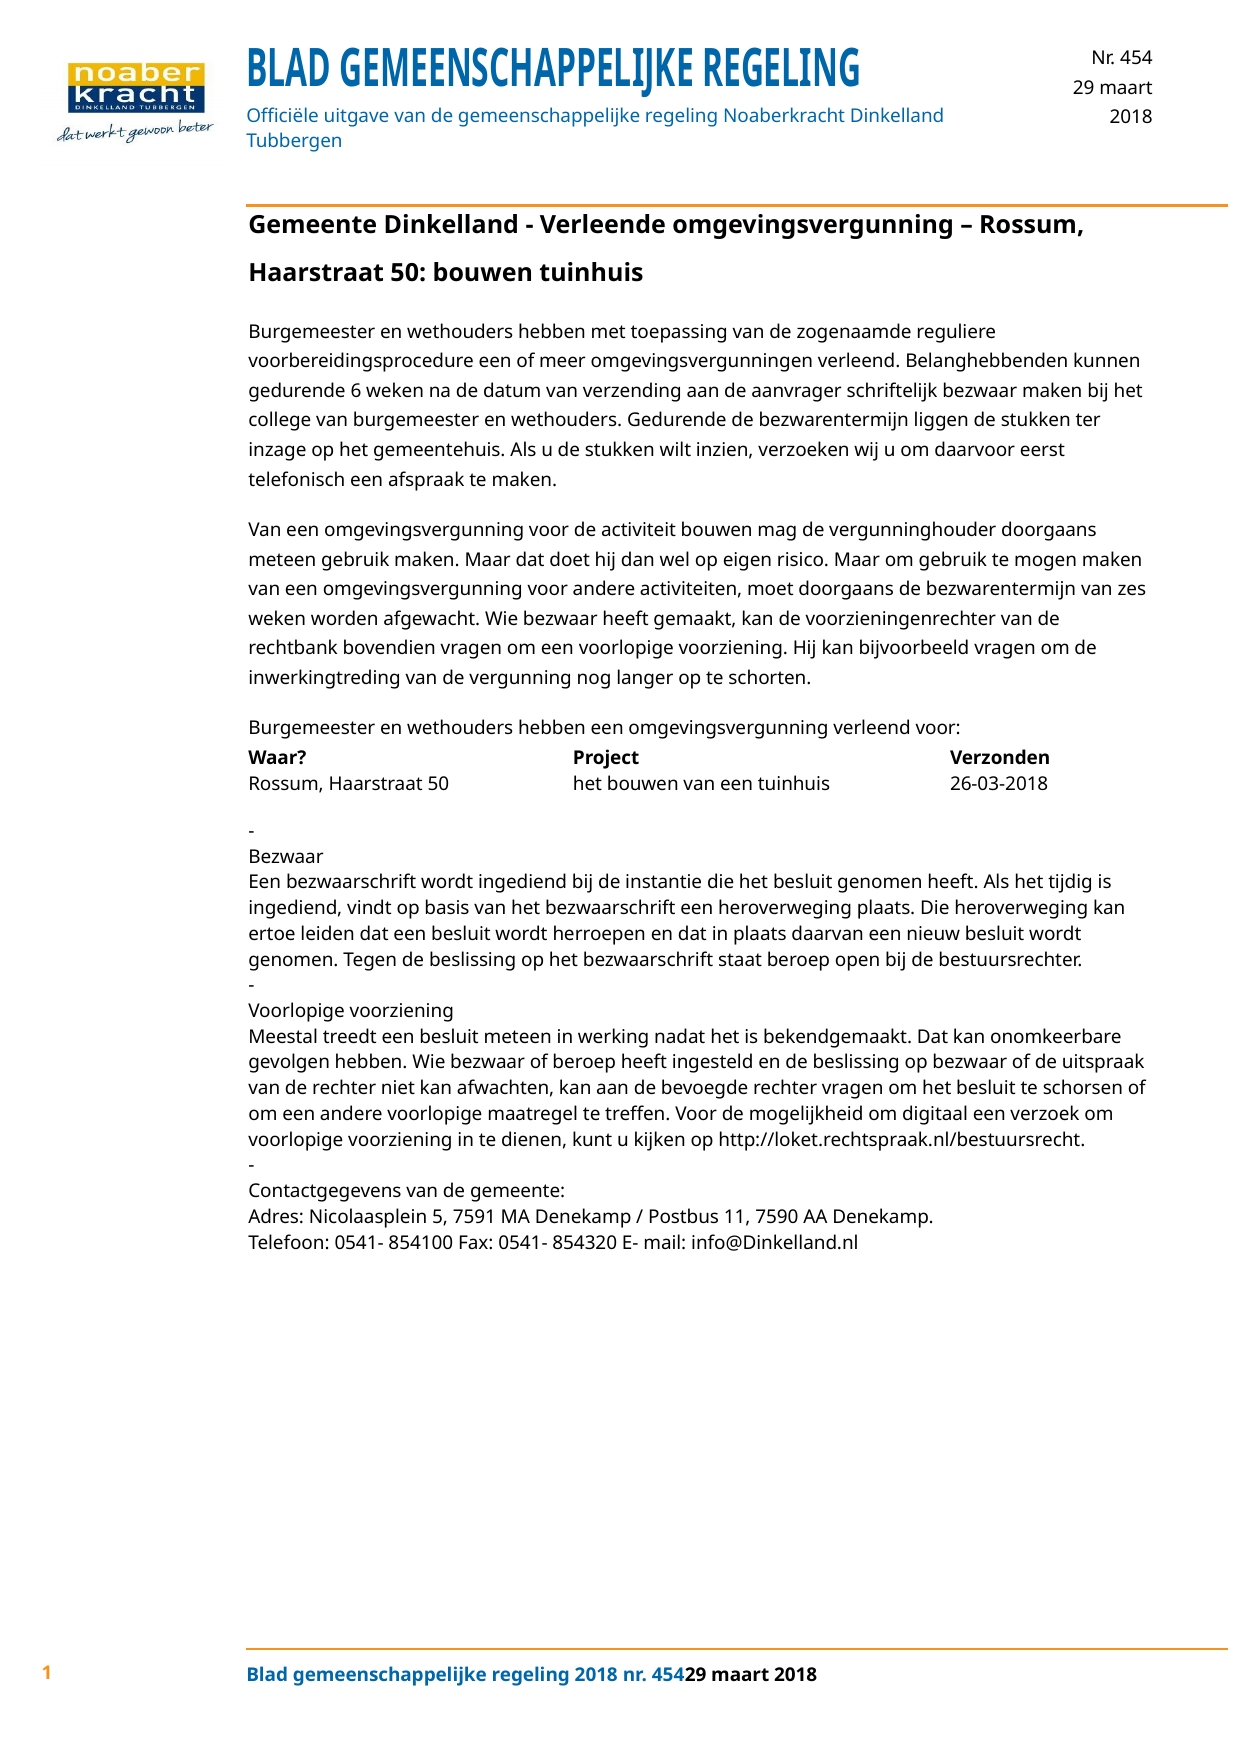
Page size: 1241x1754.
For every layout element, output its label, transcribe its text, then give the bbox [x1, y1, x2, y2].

text Contactgegevens van de gemeente: [248, 1177, 1152, 1203]
table_header Project [573, 744, 950, 770]
text Telefoon: 0541- 854100 Fax: 0541- 854320 E- mail: info@Dinkelland.nl [248, 1229, 1152, 1254]
text Van een omgevingsvergunning voor de activiteit bouwen mag de vergunninghouder doorgaans meteen gebruik maken. Maar dat doet hij dan wel op eigen risico. Maar om gebruik te mogen maken van een omgevingsvergunning voor andere activiteiten, moet doorgaans de bezwarentermijn van zes weken worden afgewacht. Wie bezwaar heeft gemaakt, kan de voorzieningenrechter van de rechtbank bovendien vragen om een voorlopige voorziening. Hij kan bijvoorbeeld vragen om de inwerkingtreding van de vergunning nog langer op te schorten. [248, 516, 1152, 690]
table_cell het bouwen van een tuinhuis [573, 770, 950, 796]
text Burgemeester en wethouders hebben met toepassing van de zogenaamde reguliere voorbereidingsprocedure een of meer omgevingsvergunningen verleend. Belanghebbenden kunnen gedurende 6 weken na de datum van verzending aan de aanvrager schriftelijk bezwaar maken bij het college van burgemeester en wethouders. Gedurende de bezwarentermijn liggen de stukken ter inzage op het gemeentehuis. Als u de stukken wilt inzien, verzoeken wij u om daarvoor eerst telefonisch een afspraak te maken. [248, 318, 1152, 492]
text Bezwaar [248, 843, 1152, 869]
table_cell Rossum, Haarstraat 50 [248, 770, 573, 796]
table_header Waar? [248, 744, 573, 770]
text - [248, 1152, 1152, 1177]
text - [248, 972, 1152, 997]
text Meestal treedt een besluit meteen in werking nadat het is bekendgemaakt. Dat kan onomkeerbare gevolgen hebben. Wie bezwaar of beroep heeft ingesteld en de beslissing op bezwaar of de uitspraak van de rechter niet kan afwachten, kan aan de bevoegde rechter vragen om het besluit te schorsen of om een andere voorlopige maatregel te treffen. Voor de mogelijkheid om digitaal een verzoek om voorlopige voorziening in te dienen, kunt u kijken op http://loket.rechtspraak.nl/bestuursrecht. [248, 1023, 1152, 1152]
text - [248, 817, 1152, 843]
text Adres: Nicolaasplein 5, 7591 MA Denekamp / Postbus 11, 7590 AA Denekamp. [248, 1203, 1152, 1229]
table_cell 26-03-2018 [950, 770, 1152, 796]
text Burgemeester en wethouders hebben een omgevingsvergunning verleend voor: [248, 714, 1152, 740]
text Gemeente Dinkelland - Verleende omgevingsvergunning – Rossum, Haarstraat 50: bouwen tuinhuis [248, 207, 1152, 288]
text Voorlopige voorziening [248, 997, 1152, 1023]
table_header Verzonden [950, 744, 1152, 770]
picture [41, 47, 231, 172]
text Een bezwaarschrift wordt ingediend bij de instantie die het besluit genomen heeft. Als het tijdig is ingediend, vindt op basis van het bezwaarschrift een heroverweging plaats. Die heroverweging kan ertoe leiden dat een besluit wordt herroepen en dat in plaats daarvan een nieuw besluit wordt genomen. Tegen de beslissing op het bezwaarschrift staat beroep open bij de bestuursrechter. [248, 869, 1152, 972]
